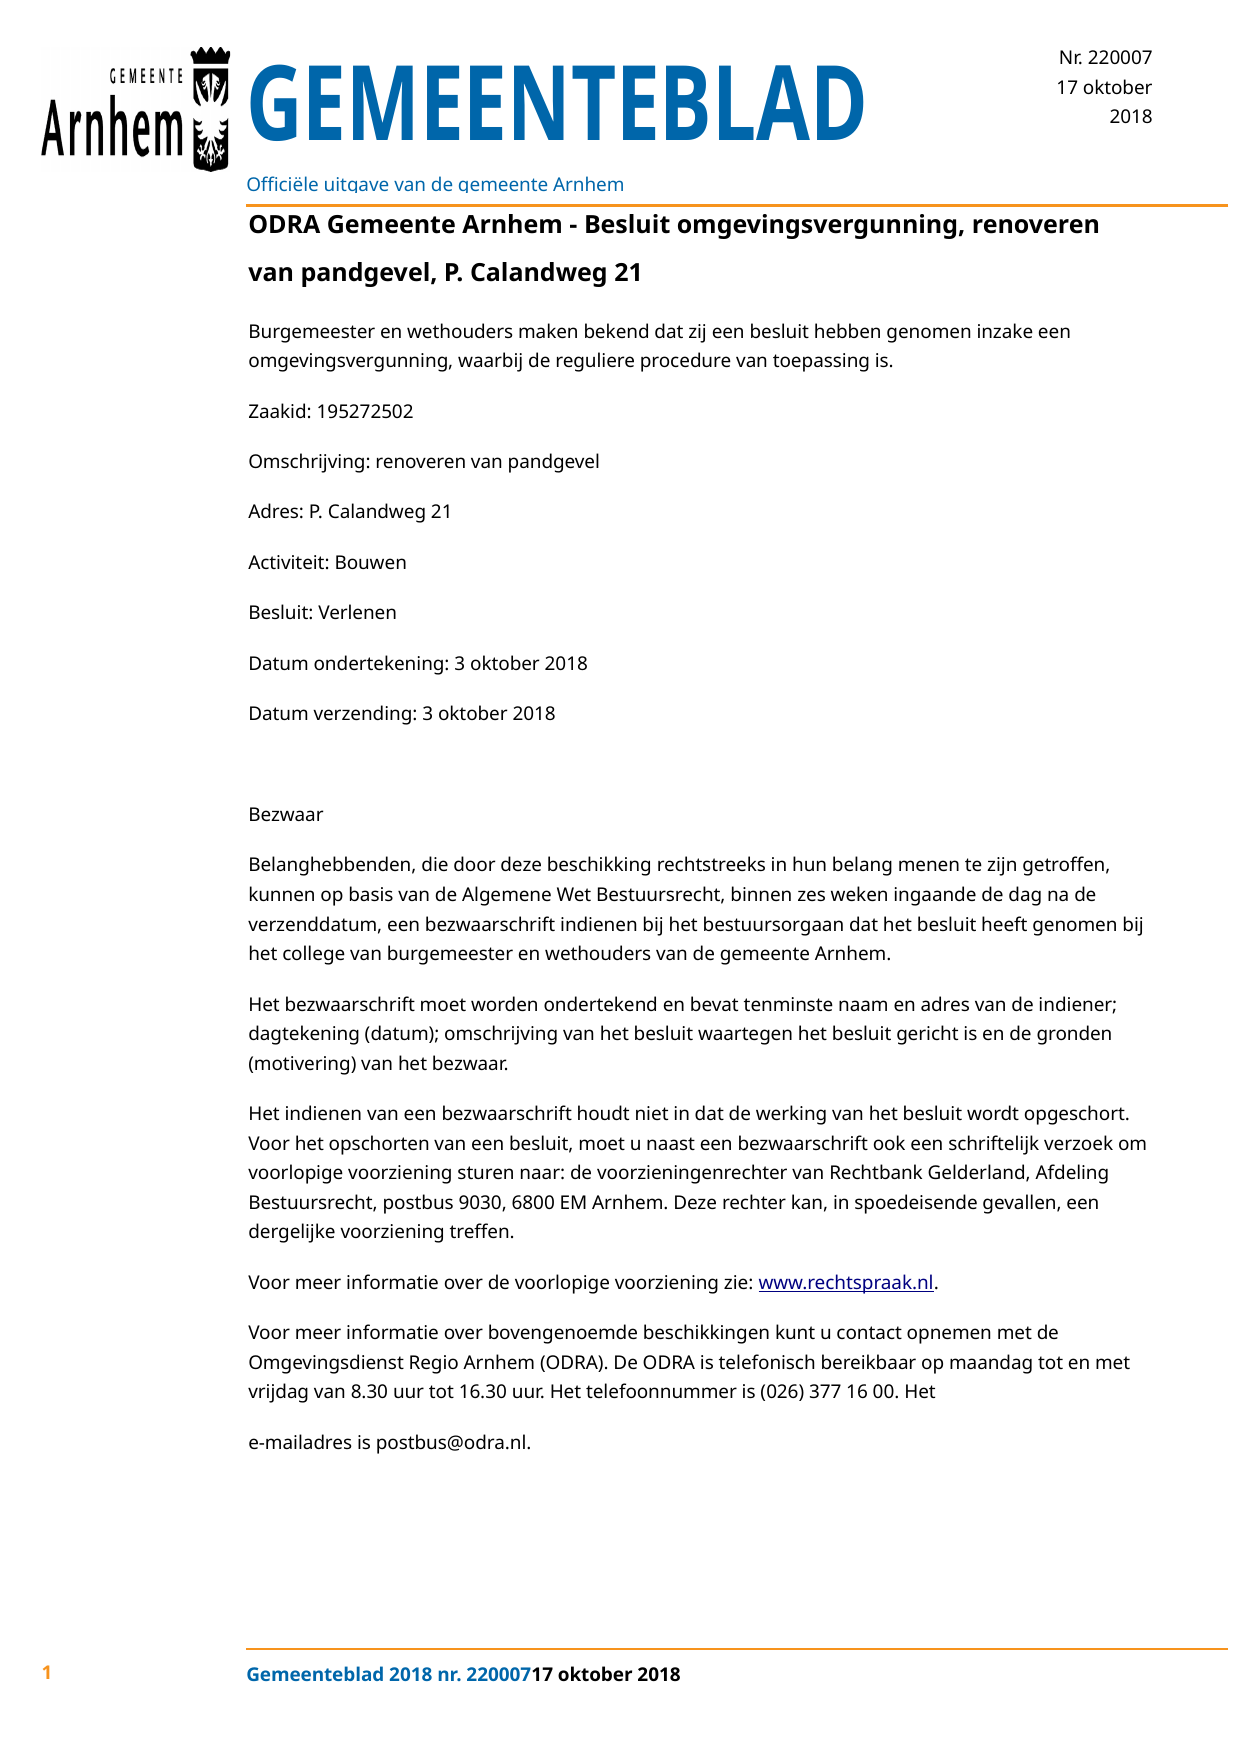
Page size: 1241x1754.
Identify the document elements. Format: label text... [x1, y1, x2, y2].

text Adres: P. Calandweg 21 [248, 499, 1152, 524]
text e-mailadres is postbus@odra.nl. [248, 1429, 1152, 1455]
text Bezwaar [248, 801, 1152, 827]
text Activiteit: Bouwen [248, 549, 1152, 575]
text Datum verzending: 3 oktober 2018 [248, 700, 1152, 726]
text Belanghebbenden, die door deze beschikking rechtstreeks in hun belang menen te zijn getroffen, kunnen op basis van de Algemene Wet Bestuursrecht, binnen zes weken ingaande de dag na de verzenddatum, een bezwaarschrift indienen bij het bestuursorgaan dat het besluit heeft genomen bij het college van burgemeester en wethouders van de gemeente Arnhem. [248, 852, 1152, 966]
text Voor meer informatie over bovengenoemde beschikkingen kunt u contact opnemen met de Omgevingsdienst Regio Arnhem (ODRA). De ODRA is telefonisch bereikbaar op maandag tot en met vrijdag van 8.30 uur tot 16.30 uur. Het telefoonnummer is (026) 377 16 00. Het [248, 1319, 1152, 1404]
text Zaakid: 195272502 [248, 398, 1152, 424]
text Burgemeester en wethouders maken bekend dat zij een besluit hebben genomen inzake een omgevingsvergunning, waarbij de reguliere procedure van toepassing is. [248, 318, 1152, 373]
picture [41, 47, 231, 172]
text Datum ondertekening: 3 oktober 2018 [248, 650, 1152, 676]
text Het indienen van een bezwaarschrift houdt niet in dat de werking van het besluit wordt opgeschort. Voor het opschorten van een besluit, moet u naast een bezwaarschrift ook een schriftelijk verzoek om voorlopige voorziening sturen naar: de voorzieningenrechter van Rechtbank Gelderland, Afdeling Bestuursrecht, postbus 9030, 6800 EM Arnhem. Deze rechter kan, in spoedeisende gevallen, een dergelijke voorziening treffen. [248, 1100, 1152, 1244]
text Besluit: Verlenen [248, 599, 1152, 625]
text Voor meer informatie over de voorlopige voorziening zie: www.rechtspraak.nl. [248, 1269, 1152, 1295]
text ODRA Gemeente Arnhem - Besluit omgevingsvergunning, renoveren van pandgevel, P. Calandweg 21 [248, 207, 1152, 288]
text Het bezwaarschrift moet worden ondertekend en bevat tenminste naam en adres van de indiener; dagtekening (datum); omschrijving van het besluit waartegen het besluit gericht is en de gronden (motivering) van het bezwaar. [248, 991, 1152, 1076]
text Omschrijving: renoveren van pandgevel [248, 448, 1152, 474]
